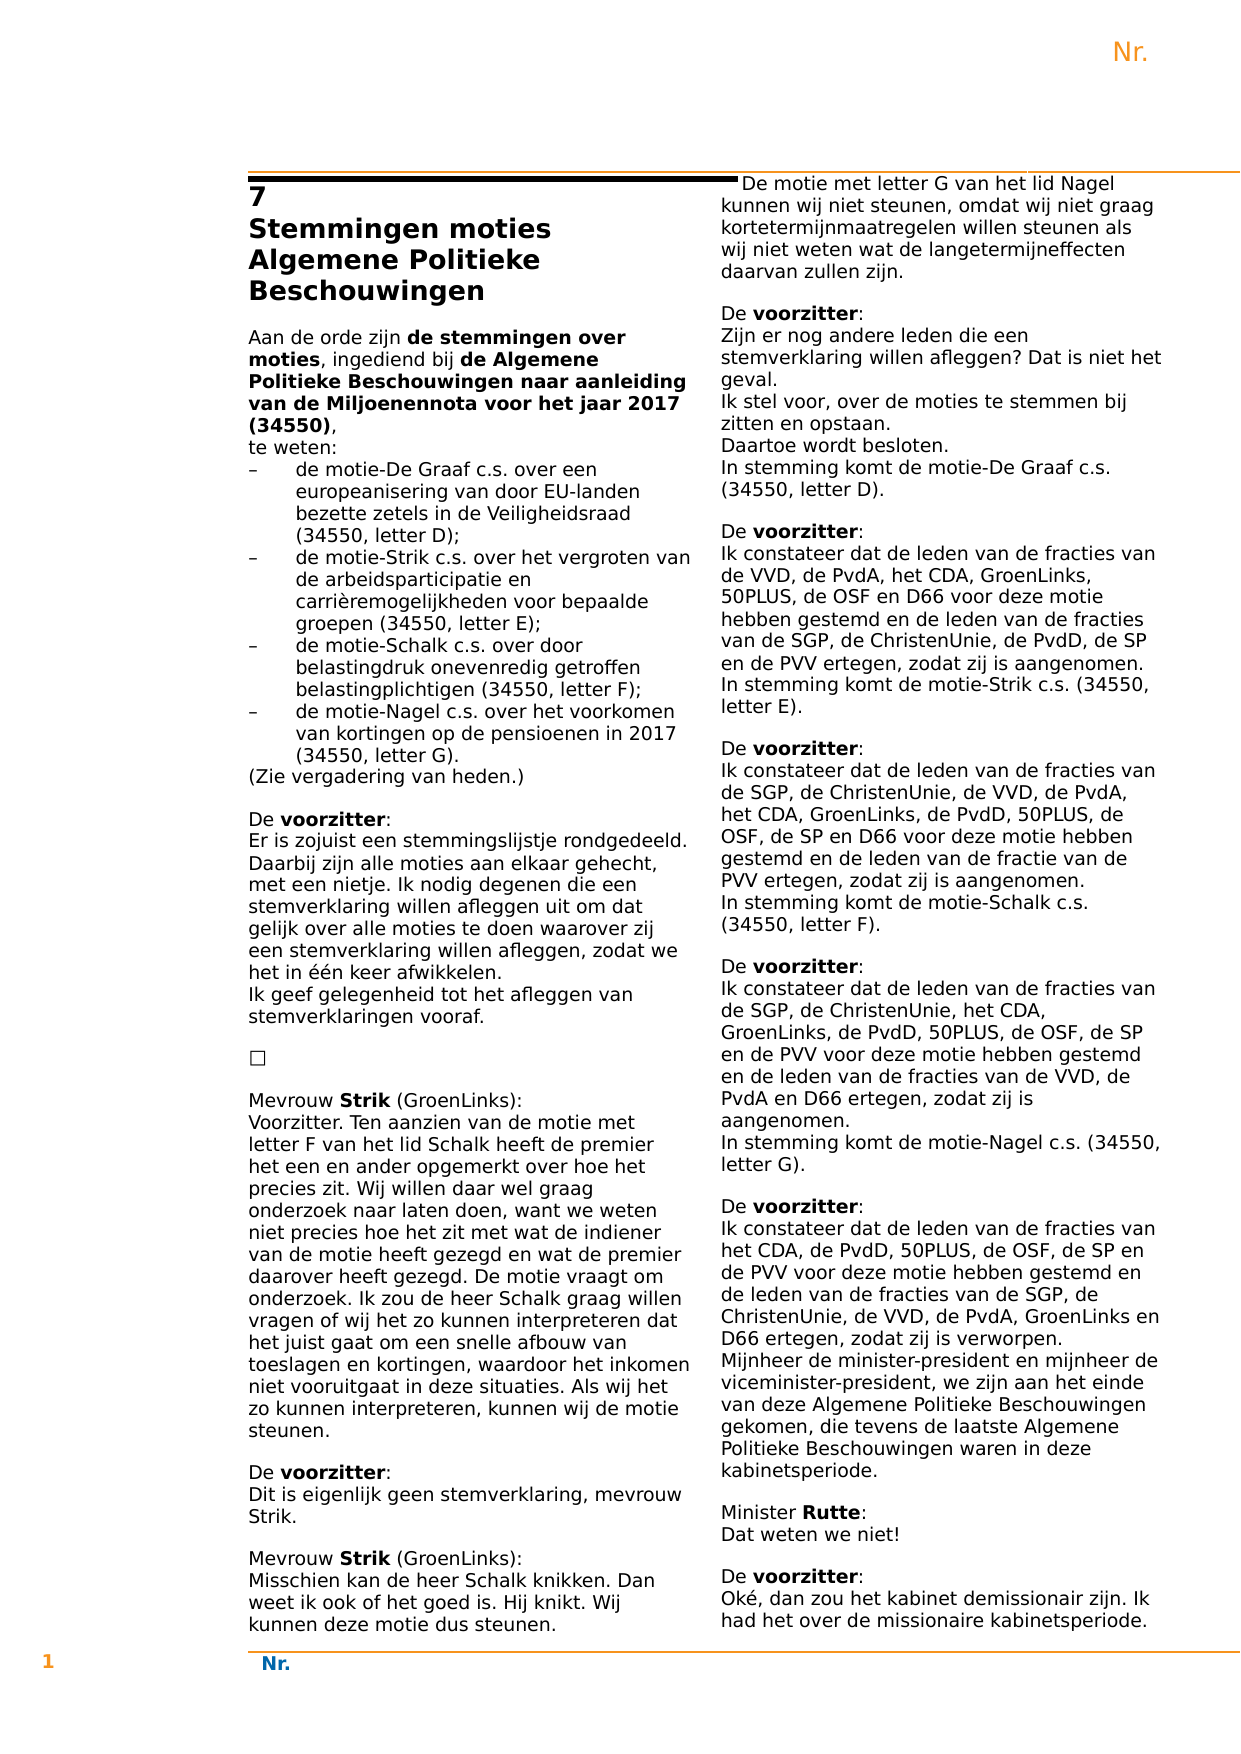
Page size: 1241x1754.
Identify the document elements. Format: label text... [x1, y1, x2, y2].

text Dat weten we niet! [721, 1524, 1163, 1546]
list de motie-Schalk c.s. over door belastingdruk onevenredig getroffen belastingplichtigen (34550, letter F); [248, 634, 691, 701]
text Zijn er nog andere leden die een stemverklaring willen afleggen? Dat is niet het geval. [721, 325, 1163, 391]
text De voorzitter: [721, 521, 1163, 542]
text ⬜ [248, 1048, 691, 1070]
text Voorzitter. Ten aanzien van de motie met letter F van het lid Schalk heeft de premier het een en ander opgemerkt over hoe het precies zit. Wij willen daar wel graag onderzoek naar laten doen, want we weten niet precies hoe het zit met wat de indiener van de motie heeft gezegd en wat de premier daarover heeft gezegd. De motie vraagt om onderzoek. Ik zou de heer Schalk graag willen vragen of wij het zo kunnen interpreteren dat het juist gaat om een snelle afbouw van toeslagen en kortingen, waardoor het inkomen niet vooruitgaat in deze situaties. Als wij het zo kunnen interpreteren, kunnen wij de motie steunen. [248, 1112, 691, 1442]
text Misschien kan de heer Schalk knikken. Dan weet ik ook of het goed is. Hij knikt. Wij kunnen deze motie dus steunen. [248, 1570, 691, 1636]
text De voorzitter: [721, 303, 1163, 325]
text Ik constateer dat de leden van de fracties van de SGP, de ChristenUnie, het CDA, GroenLinks, de PvdD, 50PLUS, de OSF, de SP en de PVV voor deze motie hebben gestemd en de leden van de fracties van de VVD, de PvdA en D66 ertegen, zodat zij is aangenomen. [721, 978, 1163, 1132]
text In stemming komt de motie-Nagel c.s. (34550, letter G). [721, 1132, 1163, 1176]
text De voorzitter: [721, 1196, 1163, 1218]
text In stemming komt de motie-De Graaf c.s. (34550, letter D). [721, 457, 1163, 501]
text Mevrouw Strik (GroenLinks): [248, 1548, 691, 1570]
text te weten: [248, 437, 691, 459]
text Oké, dan zou het kabinet demissionair zijn. Ik had het over de missionaire kabinetsperiode. [721, 1588, 1163, 1632]
text De motie met letter G van het lid Nagel kunnen wij niet steunen, omdat wij niet graag kortetermijnmaatregelen willen steunen als wij niet weten wat de langetermijneffecten daarvan zullen zijn. [721, 173, 1163, 283]
text De voorzitter: [721, 956, 1163, 978]
text (Zie vergadering van heden.) [248, 766, 691, 788]
text Mijnheer de minister-president en mijnheer de viceminister-president, we zijn aan het einde van deze Algemene Politieke Beschouwingen gekomen, die tevens de laatste Algemene Politieke Beschouwingen waren in deze kabinetsperiode. [721, 1350, 1163, 1482]
text Ik constateer dat de leden van de fracties van de VVD, de PvdA, het CDA, GroenLinks, 50PLUS, de OSF en D66 voor deze motie hebben gestemd en de leden van de fracties van de SGP, de ChristenUnie, de PvdD, de SP en de PVV ertegen, zodat zij is aangenomen. [721, 542, 1163, 674]
list de motie-Strik c.s. over het vergroten van de arbeidsparticipatie en carrièremogelijkheden voor bepaalde groepen (34550, letter E); [248, 547, 691, 634]
text Daartoe wordt besloten. [721, 434, 1163, 457]
text Ik constateer dat de leden van de fracties van het CDA, de PvdD, 50PLUS, de OSF, de SP en de PVV voor deze motie hebben gestemd en de leden van de fracties van de SGP, de ChristenUnie, de VVD, de PvdA, GroenLinks en D66 ertegen, zodat zij is verworpen. [721, 1218, 1163, 1350]
list de motie-Nagel c.s. over het voorkomen van kortingen op de pensioenen in 2017 (34550, letter G). [248, 701, 691, 766]
text In stemming komt de motie-Schalk c.s. (34550, letter F). [721, 892, 1163, 936]
text De voorzitter: [721, 738, 1163, 760]
text De voorzitter: [721, 1566, 1163, 1588]
text Ik stel voor, over de moties te stemmen bij zitten en opstaan. [721, 391, 1163, 434]
text Ik constateer dat de leden van de fracties van de SGP, de ChristenUnie, de VVD, de PvdA, het CDA, GroenLinks, de PvdD, 50PLUS, de OSF, de SP en D66 voor deze motie hebben gestemd en de leden van de fractie van de PVV ertegen, zodat zij is aangenomen. [721, 760, 1163, 892]
text Ik geef gelegenheid tot het afleggen van stemverklaringen vooraf. [248, 984, 691, 1028]
text De voorzitter: [248, 1462, 691, 1484]
text Mevrouw Strik (GroenLinks): [248, 1090, 691, 1112]
text In stemming komt de motie-Strik c.s. (34550, letter E). [721, 674, 1163, 718]
text Dit is eigenlijk geen stemverklaring, mevrouw Strik. [248, 1484, 691, 1528]
text Er is zojuist een stemmingslijstje rondgedeeld. Daarbij zijn alle moties aan elkaar gehecht, met een nietje. Ik nodig degenen die een stemverklaring willen afleggen uit om dat gelijk over alle moties te doen waarover zij een stemverklaring willen afleggen, zodat we het in één keer afwikkelen. [248, 830, 691, 984]
text Minister Rutte: [721, 1502, 1163, 1524]
list de motie-De Graaf c.s. over een europeanisering van door EU-landen bezette zetels in de Veiligheidsraad (34550, letter D); [248, 459, 691, 547]
title 7 Stemmingen moties Algemene Politieke Beschouwingen [248, 182, 691, 307]
text De voorzitter: [248, 808, 691, 830]
text Aan de orde zijn de stemmingen over moties, ingediend bij de Algemene Politieke Beschouwingen naar aanleiding van de Miljoenennota voor het jaar 2017 (34550), [248, 327, 691, 437]
